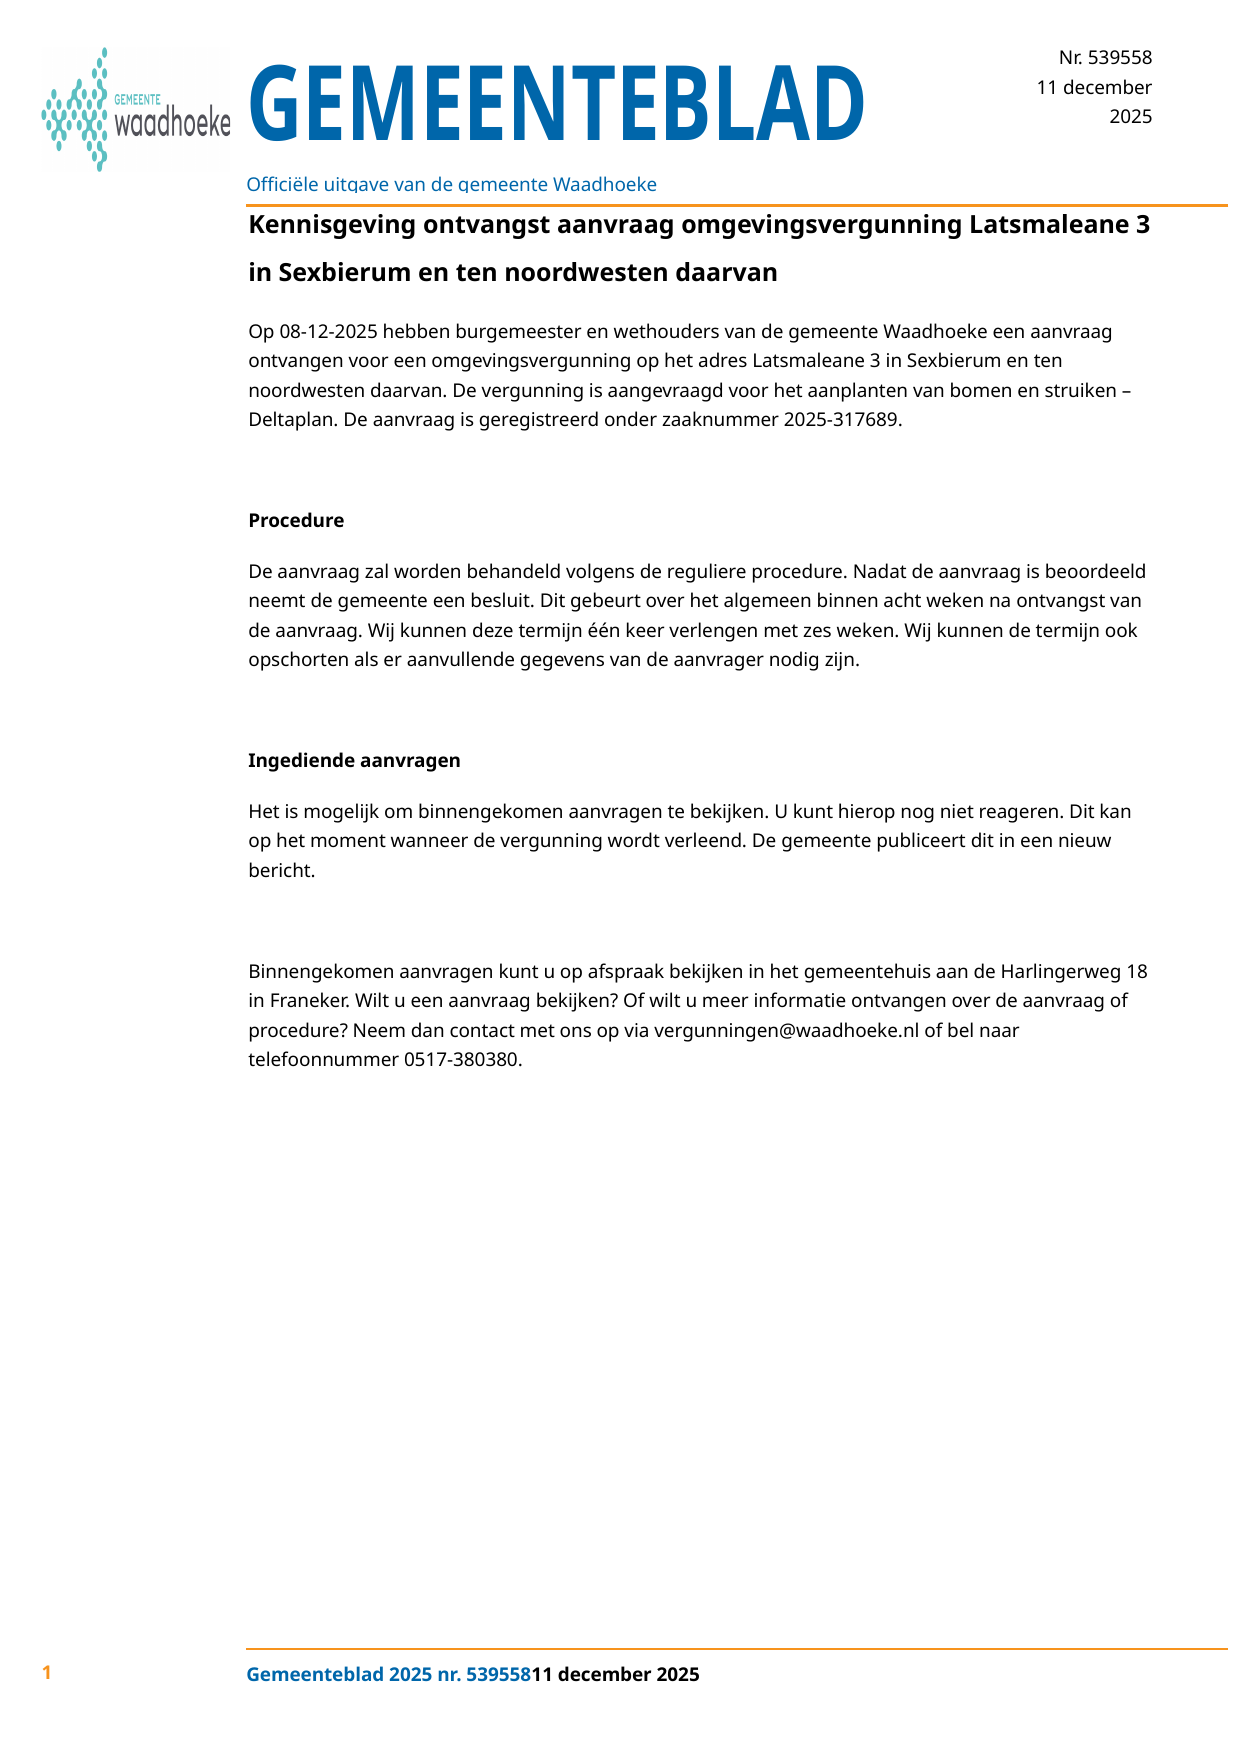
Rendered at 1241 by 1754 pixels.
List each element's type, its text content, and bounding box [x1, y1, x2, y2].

text Binnengekomen aanvragen kunt u op afspraak bekijken in het gemeentehuis aan de Harlingerweg 18 in Franeker. Wilt u een aanvraag bekijken? Of wilt u meer informatie ontvangen over de aanvraag of procedure? Neem dan contact met ons op via vergunningen@waadhoeke.nl of bel naar telefoonnummer 0517-380380. [248, 958, 1152, 1072]
text Ingediende aanvragen [248, 747, 1152, 773]
text Op 08-12-2025 hebben burgemeester en wethouders van de gemeente Waadhoeke een aanvraag ontvangen voor een omgevingsvergunning op het adres Latsmaleane 3 in Sexbierum en ten noordwesten daarvan. De vergunning is aangevraagd voor het aanplanten van bomen en struiken – Deltaplan. De aanvraag is geregistreerd onder zaaknummer 2025-317689. [248, 318, 1152, 432]
text Procedure [248, 507, 1152, 533]
text Kennisgeving ontvangst aanvraag omgevingsvergunning Latsmaleane 3 in Sexbierum en ten noordwesten daarvan [248, 207, 1152, 288]
text Het is mogelijk om binnengekomen aanvragen te bekijken. U kunt hierop nog niet reageren. Dit kan op het moment wanneer de vergunning wordt verleend. De gemeente publiceert dit in een nieuw bericht. [248, 798, 1152, 883]
text De aanvraag zal worden behandeld volgens de reguliere procedure. Nadat de aanvraag is beoordeeld neemt de gemeente een besluit. Dit gebeurt over het algemeen binnen acht weken na ontvangst van de aanvraag. Wij kunnen deze termijn één keer verlengen met zes weken. Wij kunnen de termijn ook opschorten als er aanvullende gegevens van de aanvrager nodig zijn. [248, 558, 1152, 672]
picture [41, 47, 231, 172]
